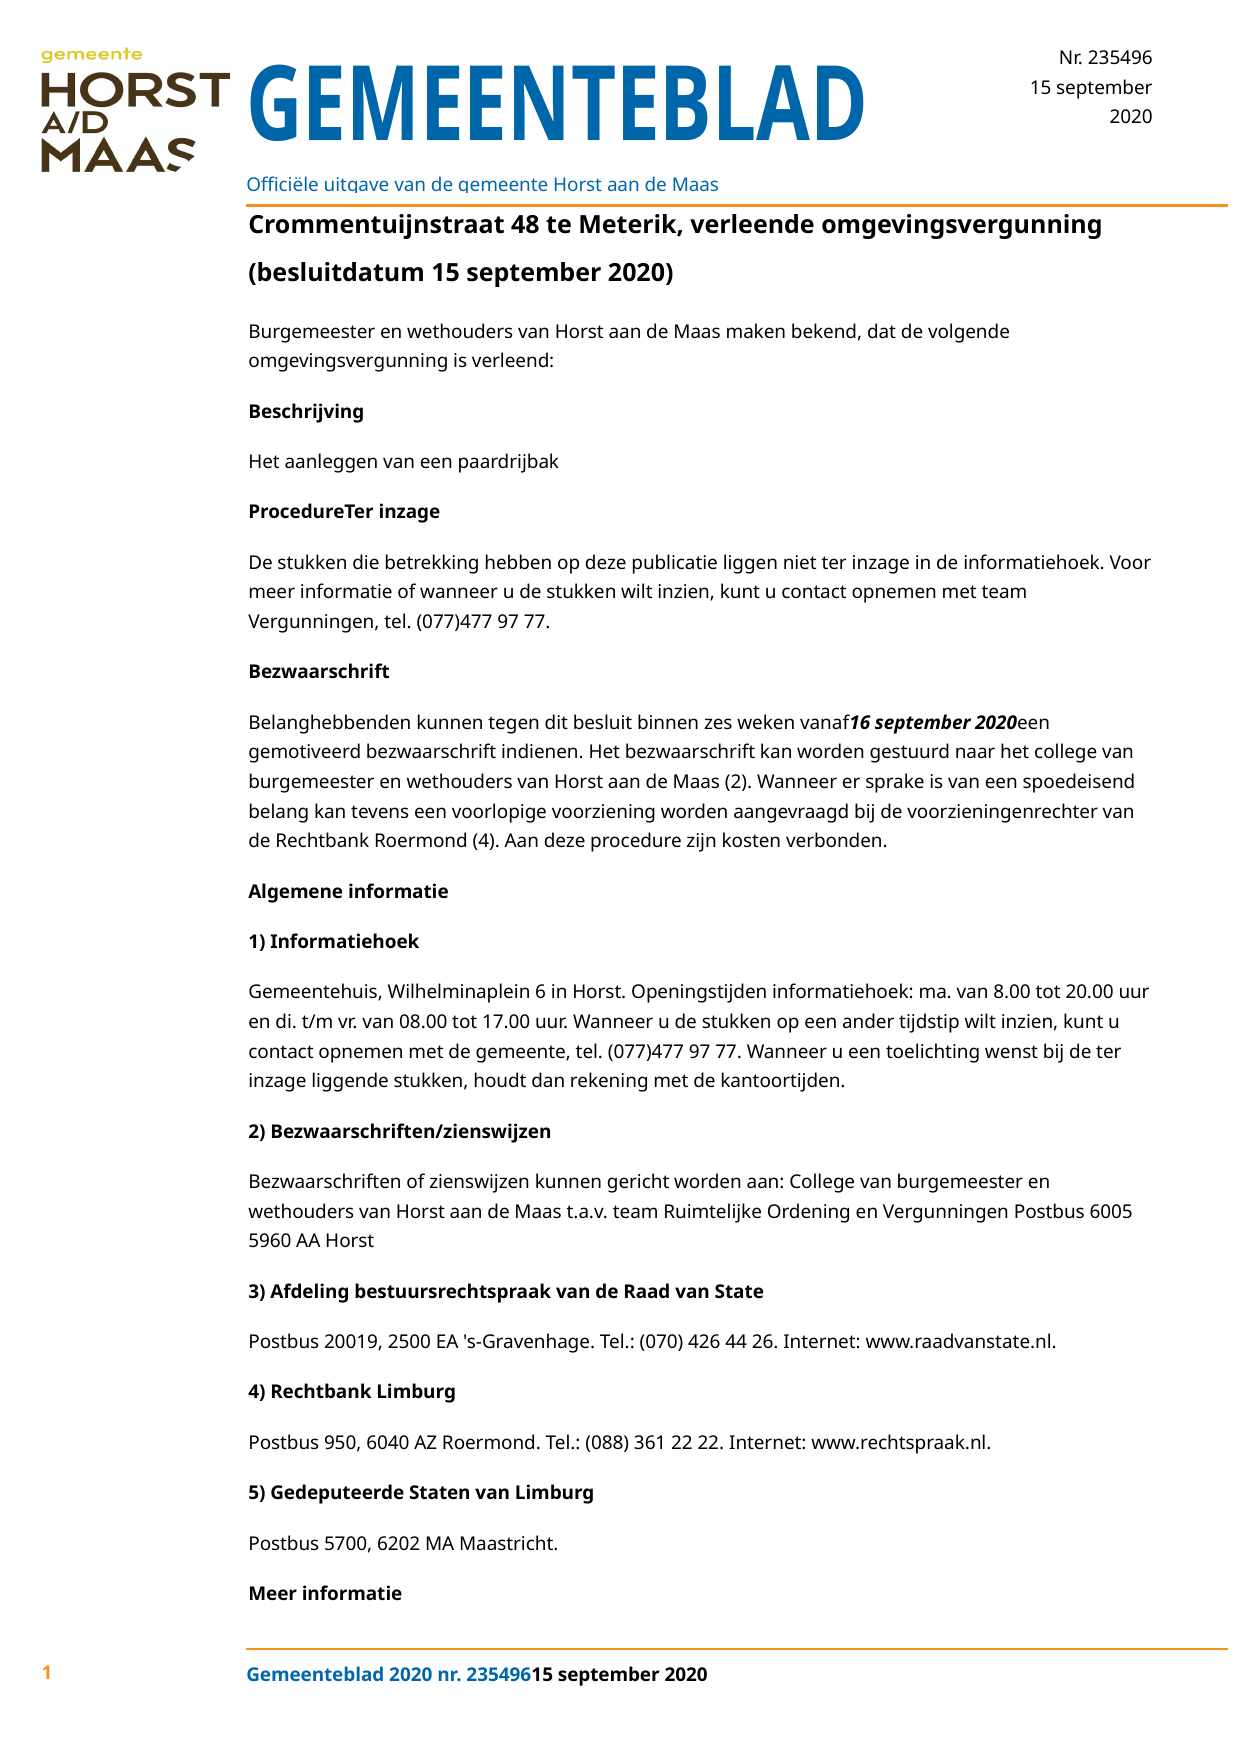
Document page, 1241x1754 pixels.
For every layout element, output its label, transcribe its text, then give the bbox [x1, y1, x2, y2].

text Belanghebbenden kunnen tegen dit besluit binnen zes weken vanaf16 september 2020een gemotiveerd bezwaarschrift indienen. Het bezwaarschrift kan worden gestuurd naar het college van burgemeester en wethouders van Horst aan de Maas (2). Wanneer er sprake is van een spoedeisend belang kan tevens een voorlopige voorziening worden aangevraagd bij de voorzieningenrechter van de Rechtbank Roermond (4). Aan deze procedure zijn kosten verbonden. [248, 709, 1152, 853]
text De stukken die betrekking hebben op deze publicatie liggen niet ter inzage in de informatiehoek. Voor meer informatie of wanneer u de stukken wilt inzien, kunt u contact opnemen met team Vergunningen, tel. (077)477 97 77. [248, 549, 1152, 634]
text Bezwaarschriften of zienswijzen kunnen gericht worden aan: College van burgemeester en wethouders van Horst aan de Maas t.a.v. team Ruimtelijke Ordening en Vergunningen Postbus 6005 5960 AA Horst [248, 1168, 1152, 1253]
text Gemeentehuis, Wilhelminaplein 6 in Horst. Openingstijden informatiehoek: ma. van 8.00 tot 20.00 uur en di. t/m vr. van 08.00 tot 17.00 uur. Wanneer u de stukken op een ander tijdstip wilt inzien, kunt u contact opnemen met de gemeente, tel. (077)477 97 77. Wanneer u een toelichting wenst bij de ter inzage liggende stukken, houdt dan rekening met de kantoortijden. [248, 979, 1152, 1093]
text Beschrijving [248, 398, 1152, 424]
text Burgemeester en wethouders van Horst aan de Maas maken bekend, dat de volgende omgevingsvergunning is verleend: [248, 318, 1152, 373]
text Crommentuijnstraat 48 te Meterik, verleende omgevingsvergunning (besluitdatum 15 september 2020) [248, 207, 1152, 288]
text Meer informatie [248, 1580, 1152, 1606]
picture [41, 47, 231, 172]
text 2) Bezwaarschriften/zienswijzen [248, 1118, 1152, 1144]
text Algemene informatie [248, 878, 1152, 904]
text Postbus 5700, 6202 MA Maastricht. [248, 1530, 1152, 1556]
text Postbus 20019, 2500 EA 's-Gravenhage. Tel.: (070) 426 44 26. Internet: www.raadvanstate.nl. [248, 1328, 1152, 1354]
text ProcedureTer inzage [248, 499, 1152, 524]
text 5) Gedeputeerde Staten van Limburg [248, 1479, 1152, 1505]
text Bezwaarschrift [248, 659, 1152, 684]
text 1) Informatiehoek [248, 928, 1152, 954]
text Postbus 950, 6040 AZ Roermond. Tel.: (088) 361 22 22. Internet: www.rechtspraak.nl. [248, 1429, 1152, 1455]
text 3) Afdeling bestuursrechtspraak van de Raad van State [248, 1278, 1152, 1304]
text Het aanleggen van een paardrijbak [248, 448, 1152, 474]
text 4) Rechtbank Limburg [248, 1379, 1152, 1404]
